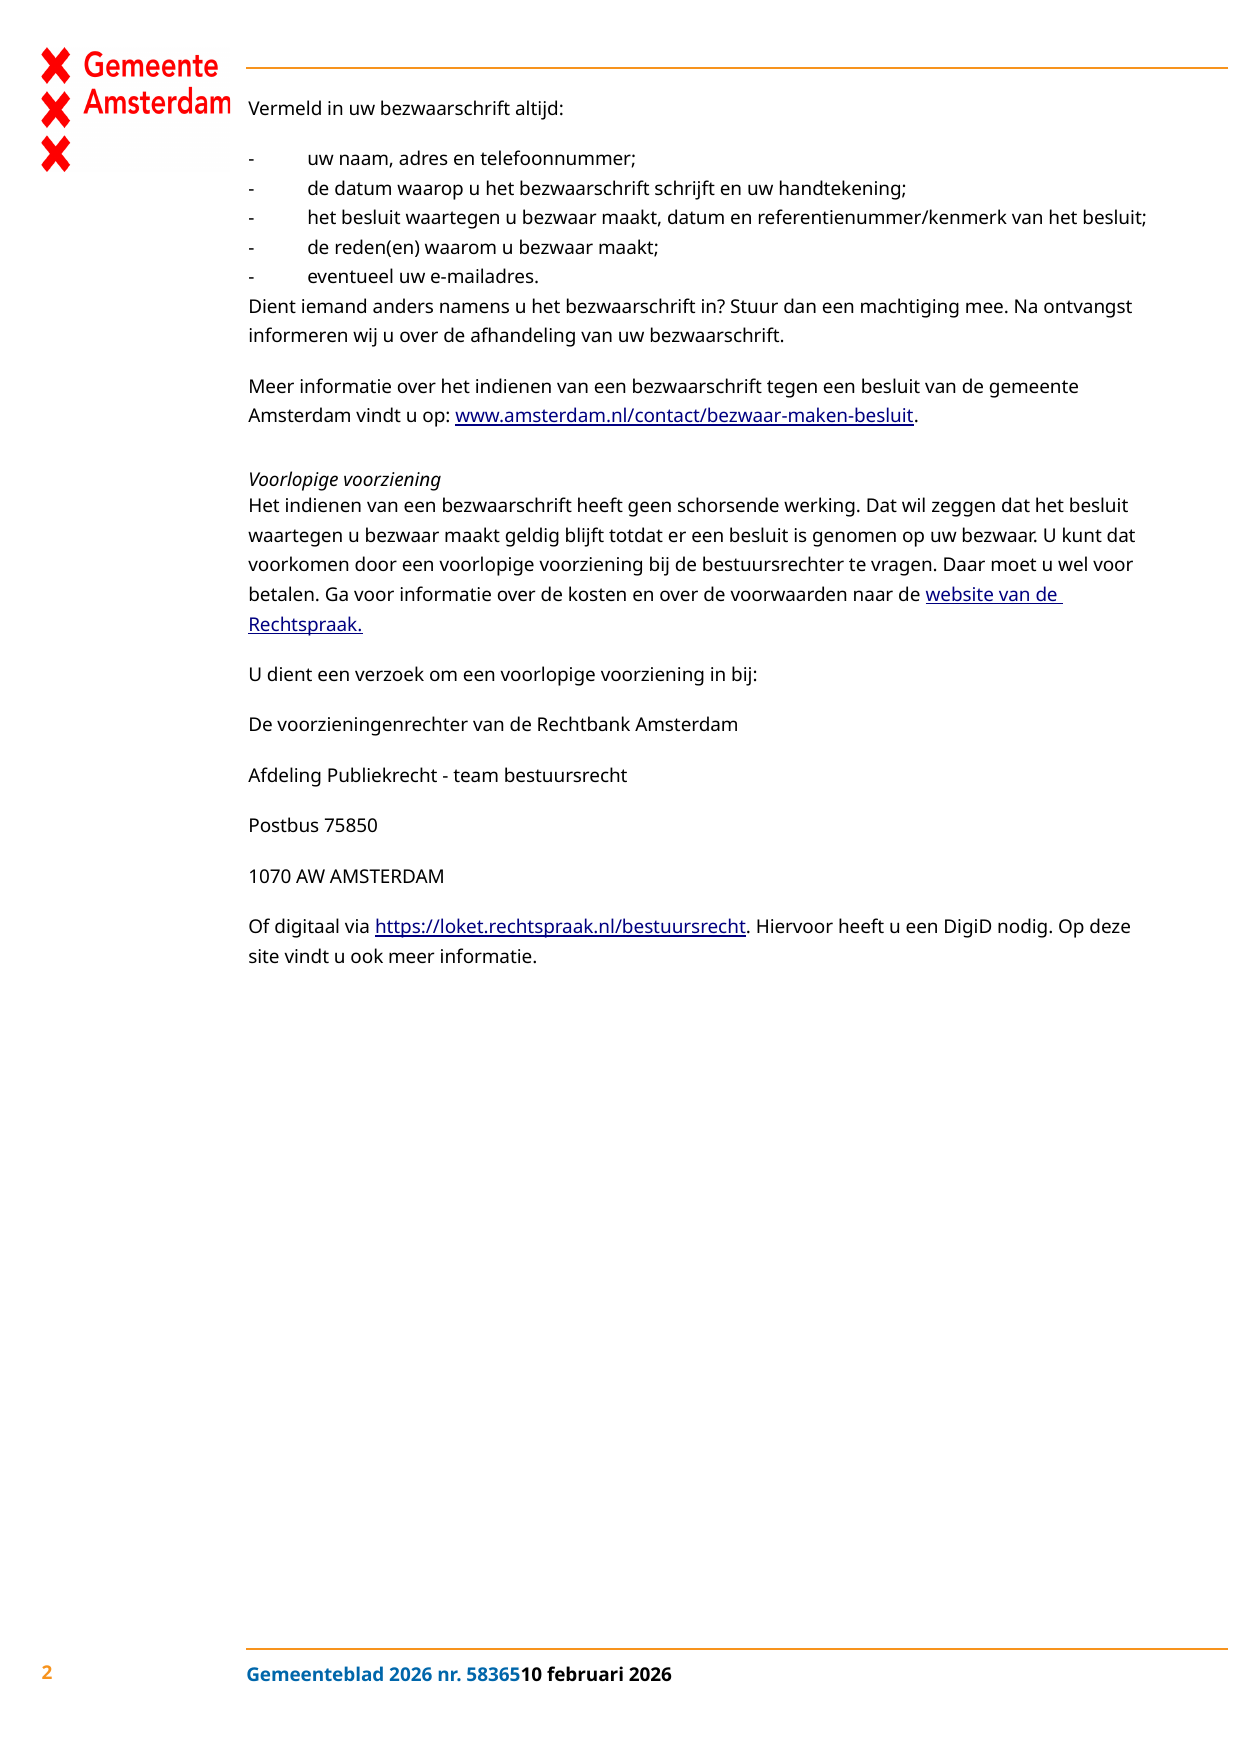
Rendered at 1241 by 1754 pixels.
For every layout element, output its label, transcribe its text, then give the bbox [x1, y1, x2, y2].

text 1070 AW AMSTERDAM [248, 863, 1152, 888]
text Postbus 75850 [248, 812, 1152, 838]
list het besluit waartegen u bezwaar maakt, datum en referentienummer/kenmerk van het besluit; [248, 204, 1152, 230]
picture [41, 47, 231, 172]
text U dient een verzoek om een voorlopige voorziening in bij: [248, 661, 1152, 687]
text Het indienen van een bezwaarschrift heeft geen schorsende werking. Dat wil zeggen dat het besluit waartegen u bezwaar maakt geldig blijft totdat er een besluit is genomen op uw bezwaar. U kunt dat voorkomen door een voorlopige voorziening bij de bestuursrechter te vragen. Daar moet u wel voor betalen. Ga voor informatie over de kosten en over de voorwaarden naar de website van de Rechtspraak. [248, 492, 1152, 636]
text Afdeling Publiekrecht - team bestuursrecht [248, 762, 1152, 788]
text Dient iemand anders namens u het bezwaarschrift in? Stuur dan een machtiging mee. Na ontvangst informeren wij u over de afhandeling van uw bezwaarschrift. [248, 293, 1152, 348]
list de reden(en) waarom u bezwaar maakt; [248, 234, 1152, 260]
list eventueel uw e-mailadres. [248, 263, 1152, 289]
text De voorzieningenrechter van de Rechtbank Amsterdam [248, 712, 1152, 737]
text Vermeld in uw bezwaarschrift altijd: [248, 95, 1152, 121]
text Of digitaal via https://loket.rechtspraak.nl/bestuursrecht. Hiervoor heeft u een DigiD nodig. Op deze site vindt u ook meer informatie. [248, 913, 1152, 968]
list de datum waarop u het bezwaarschrift schrijft en uw handtekening; [248, 175, 1152, 201]
text Meer informatie over het indienen van een bezwaarschrift tegen een besluit van de gemeente Amsterdam vindt u op: www.amsterdam.nl/contact/bezwaar-maken-besluit. [248, 373, 1152, 428]
text Voorlopige voorziening [248, 467, 1152, 492]
list uw naam, adres en telefoonnummer; [248, 145, 1152, 171]
